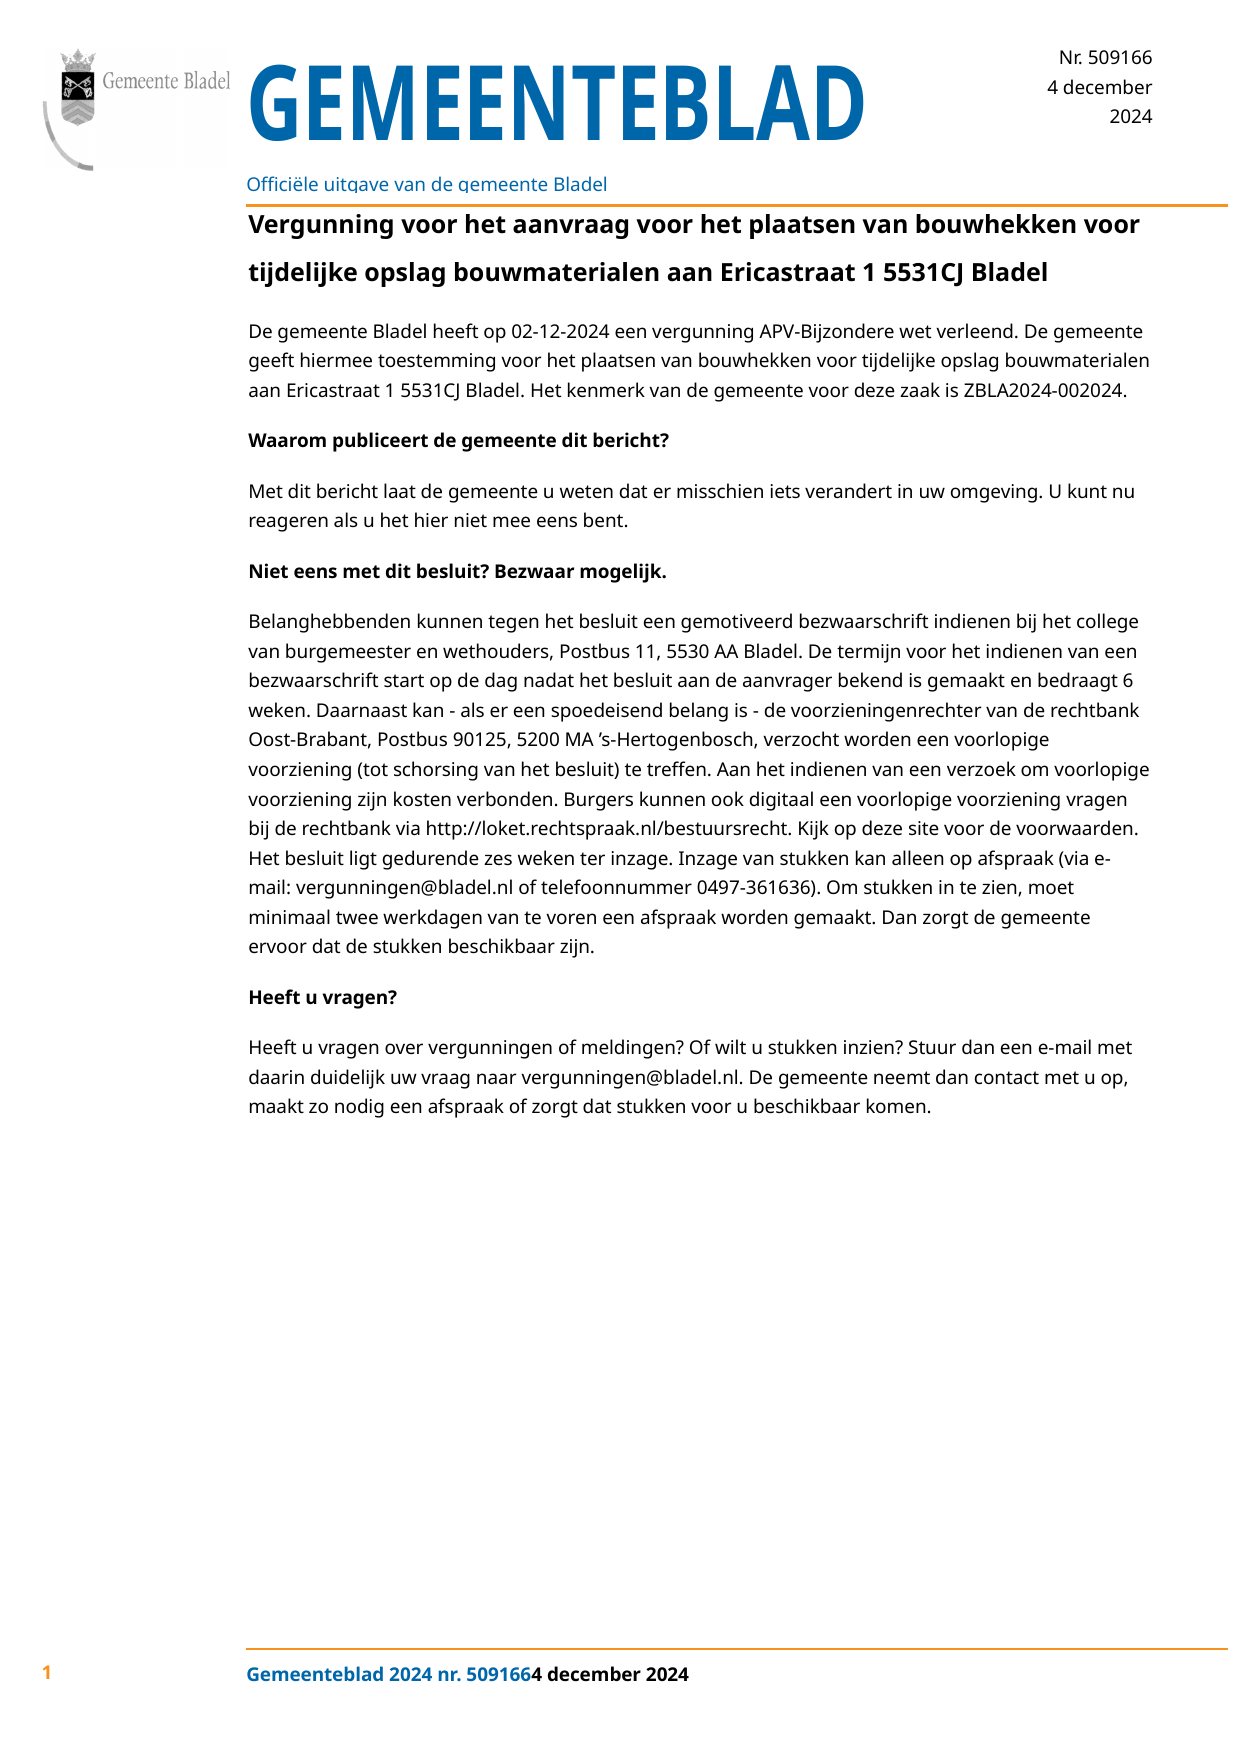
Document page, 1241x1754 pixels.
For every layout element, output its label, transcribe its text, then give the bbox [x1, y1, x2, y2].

text Heeft u vragen? [248, 984, 1152, 1010]
text Belanghebbenden kunnen tegen het besluit een gemotiveerd bezwaarschrift indienen bij het college van burgemeester en wethouders, Postbus 11, 5530 AA Bladel. De termijn voor het indienen van een bezwaarschrift start op de dag nadat het besluit aan de aanvrager bekend is gemaakt en bedraagt 6 weken. Daarnaast kan - als er een spoedeisend belang is - de voorzieningenrechter van de rechtbank Oost-Brabant, Postbus 90125, 5200 MA ’s-Hertogenbosch, verzocht worden een voorlopige voorziening (tot schorsing van het besluit) te treffen. Aan het indienen van een verzoek om voorlopige voorziening zijn kosten verbonden. Burgers kunnen ook digitaal een voorlopige voorziening vragen bij de rechtbank via http://loket.rechtspraak.nl/bestuursrecht. Kijk op deze site voor de voorwaarden. Het besluit ligt gedurende zes weken ter inzage. Inzage van stukken kan alleen op afspraak (via e-mail: vergunningen@bladel.nl of telefoonnummer 0497-361636). Om stukken in te zien, moet minimaal twee werkdagen van te voren een afspraak worden gemaakt. Dan zorgt de gemeente ervoor dat de stukken beschikbaar zijn. [248, 608, 1152, 959]
text Vergunning voor het aanvraag voor het plaatsen van bouwhekken voor tijdelijke opslag bouwmaterialen aan Ericastraat 1 5531CJ Bladel [248, 207, 1152, 288]
text Met dit bericht laat de gemeente u weten dat er misschien iets verandert in uw omgeving. U kunt nu reageren als u het hier niet mee eens bent. [248, 478, 1152, 533]
picture [41, 47, 231, 172]
text Waarom publiceert de gemeente dit bericht? [248, 427, 1152, 453]
text De gemeente Bladel heeft op 02-12-2024 een vergunning APV-Bijzondere wet verleend. De gemeente geeft hiermee toestemming voor het plaatsen van bouwhekken voor tijdelijke opslag bouwmaterialen aan Ericastraat 1 5531CJ Bladel. Het kenmerk van de gemeente voor deze zaak is ZBLA2024-002024. [248, 318, 1152, 403]
text Niet eens met dit besluit? Bezwaar mogelijk. [248, 558, 1152, 584]
text Heeft u vragen over vergunningen of meldingen? Of wilt u stukken inzien? Stuur dan een e-mail met daarin duidelijk uw vraag naar vergunningen@bladel.nl. De gemeente neemt dan contact met u op, maakt zo nodig een afspraak of zorgt dat stukken voor u beschikbaar komen. [248, 1034, 1152, 1119]
